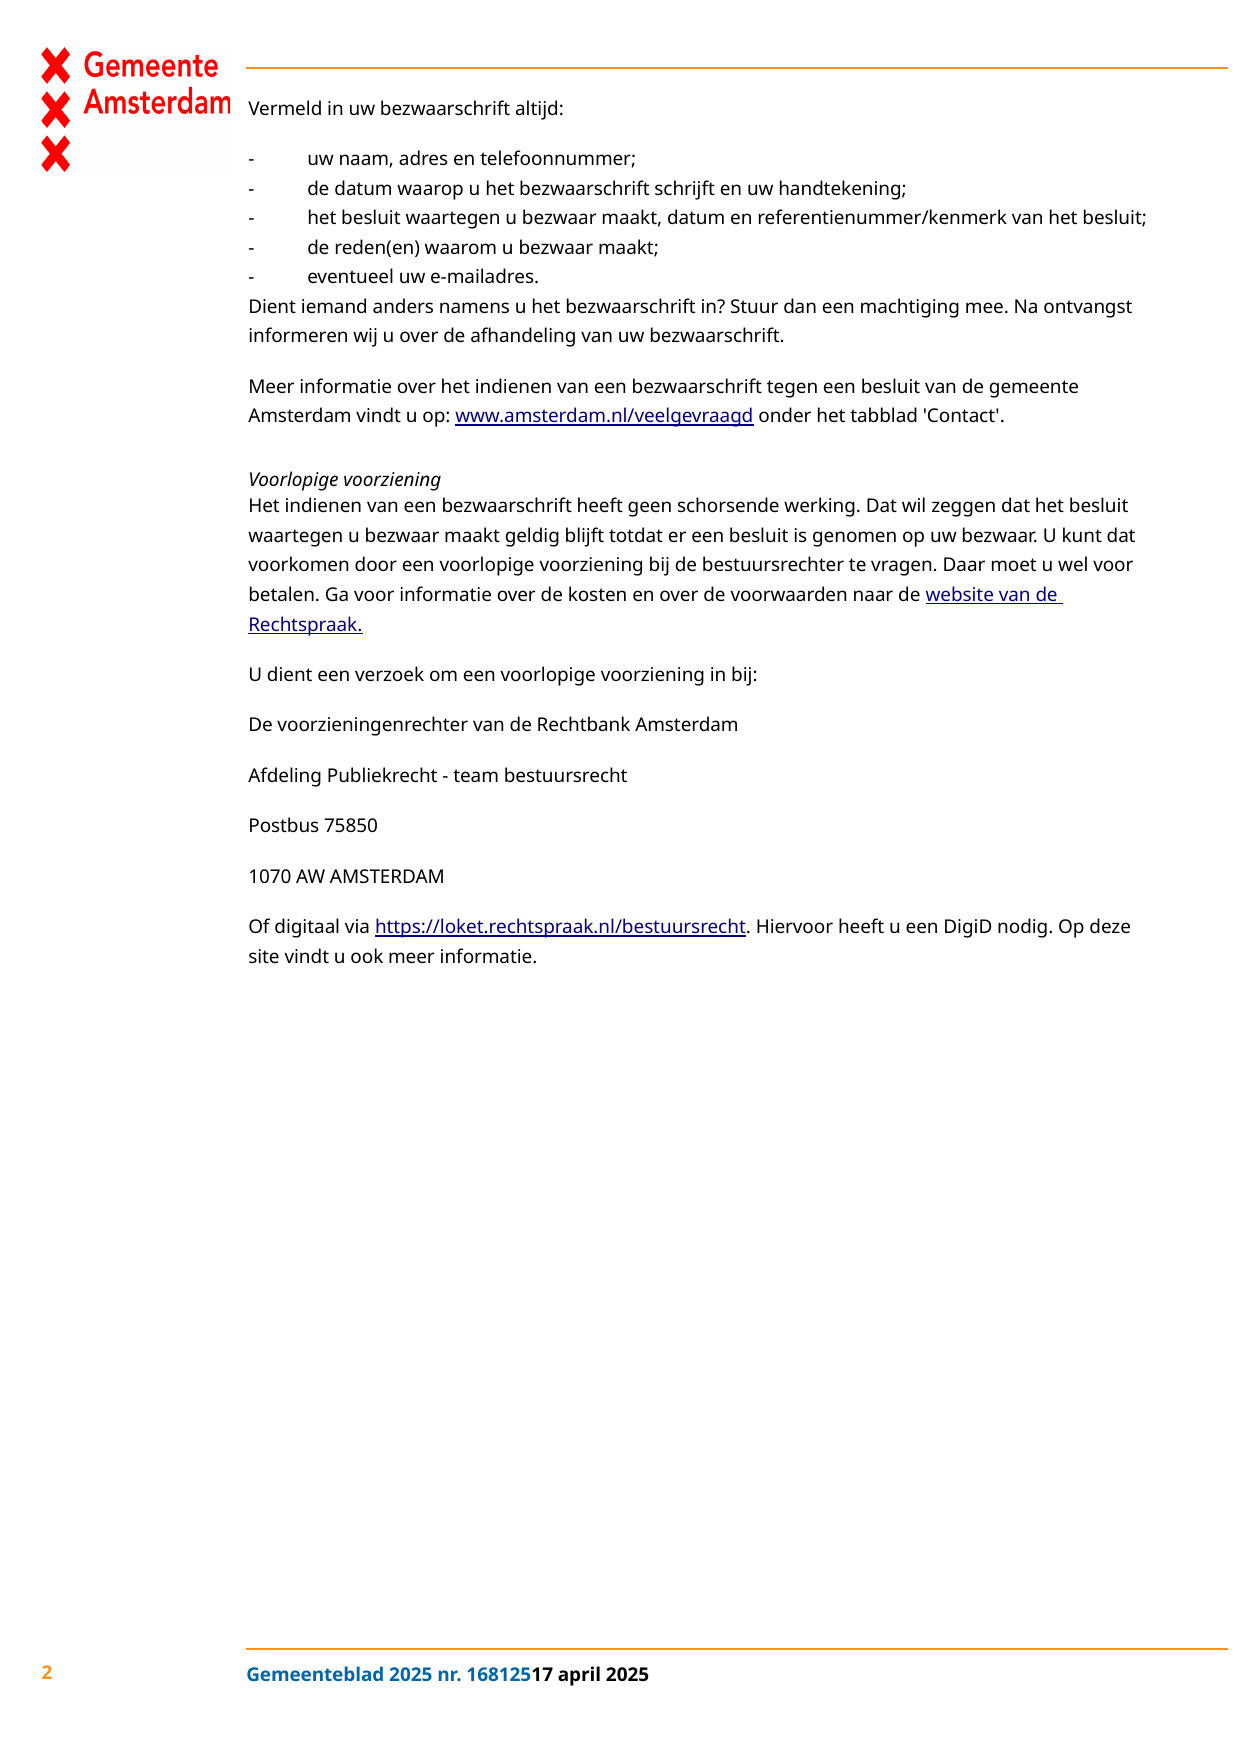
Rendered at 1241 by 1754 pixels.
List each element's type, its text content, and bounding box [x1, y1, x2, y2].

text Dient iemand anders namens u het bezwaarschrift in? Stuur dan een machtiging mee. Na ontvangst informeren wij u over de afhandeling van uw bezwaarschrift. [248, 293, 1152, 348]
list de datum waarop u het bezwaarschrift schrijft en uw handtekening; [248, 175, 1152, 201]
text Vermeld in uw bezwaarschrift altijd: [248, 95, 1152, 121]
text Postbus 75850 [248, 812, 1152, 838]
text Of digitaal via https://loket.rechtspraak.nl/bestuursrecht. Hiervoor heeft u een DigiD nodig. Op deze site vindt u ook meer informatie. [248, 913, 1152, 968]
list uw naam, adres en telefoonnummer; [248, 145, 1152, 171]
text Voorlopige voorziening [248, 467, 1152, 492]
text Meer informatie over het indienen van een bezwaarschrift tegen een besluit van de gemeente Amsterdam vindt u op: www.amsterdam.nl/veelgevraagd onder het tabblad 'Contact'. [248, 373, 1152, 428]
text U dient een verzoek om een voorlopige voorziening in bij: [248, 661, 1152, 687]
text Het indienen van een bezwaarschrift heeft geen schorsende werking. Dat wil zeggen dat het besluit waartegen u bezwaar maakt geldig blijft totdat er een besluit is genomen op uw bezwaar. U kunt dat voorkomen door een voorlopige voorziening bij de bestuursrechter te vragen. Daar moet u wel voor betalen. Ga voor informatie over de kosten en over de voorwaarden naar de website van de Rechtspraak. [248, 492, 1152, 636]
text 1070 AW AMSTERDAM [248, 863, 1152, 888]
list de reden(en) waarom u bezwaar maakt; [248, 234, 1152, 260]
picture [41, 47, 231, 172]
list het besluit waartegen u bezwaar maakt, datum en referentienummer/kenmerk van het besluit; [248, 204, 1152, 230]
text Afdeling Publiekrecht - team bestuursrecht [248, 762, 1152, 788]
list eventueel uw e-mailadres. [248, 263, 1152, 289]
text De voorzieningenrechter van de Rechtbank Amsterdam [248, 712, 1152, 737]
